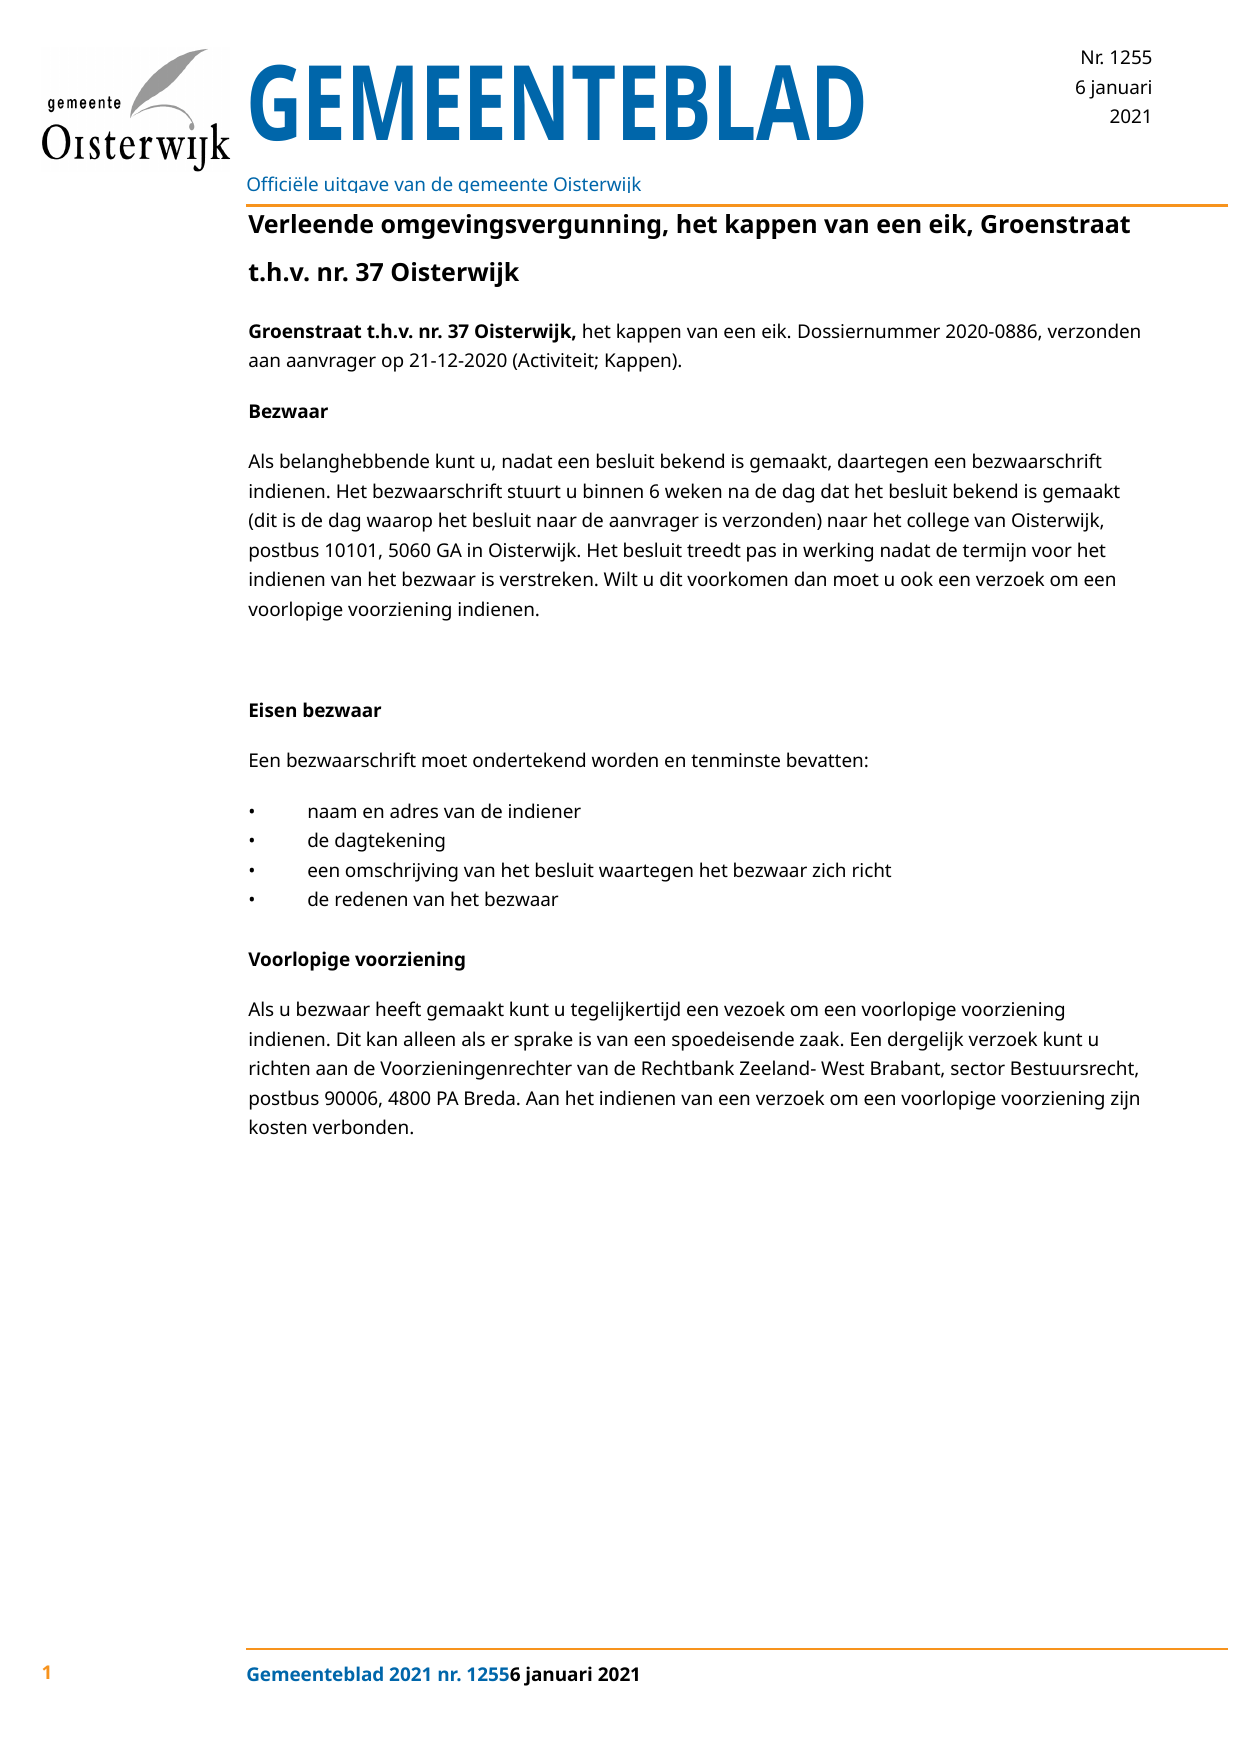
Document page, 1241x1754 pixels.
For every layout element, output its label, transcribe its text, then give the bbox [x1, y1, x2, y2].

text Een bezwaarschrift moet ondertekend worden en tenminste bevatten: [248, 747, 1152, 773]
list een omschrijving van het besluit waartegen het bezwaar zich richt [248, 857, 1152, 883]
text Bezwaar [248, 398, 1152, 424]
text Voorlopige voorziening [248, 946, 1152, 972]
picture [41, 47, 231, 172]
list de redenen van het bezwaar [248, 887, 1152, 912]
list naam en adres van de indiener [248, 798, 1152, 824]
text Als belanghebbende kunt u, nadat een besluit bekend is gemaakt, daartegen een bezwaarschrift indienen. Het bezwaarschrift stuurt u binnen 6 weken na de dag dat het besluit bekend is gemaakt (dit is de dag waarop het besluit naar de aanvrager is verzonden) naar het college van Oisterwijk, postbus 10101, 5060 GA in Oisterwijk. Het besluit treedt pas in werking nadat de termijn voor het indienen van het bezwaar is verstreken. Wilt u dit voorkomen dan moet u ook een verzoek om een voorlopige voorziening indienen. [248, 448, 1152, 622]
text Groenstraat t.h.v. nr. 37 Oisterwijk, het kappen van een eik. Dossiernummer 2020-0886, verzonden aan aanvrager op 21-12-2020 (Activiteit; Kappen). [248, 318, 1152, 373]
text Als u bezwaar heeft gemaakt kunt u tegelijkertijd een vezoek om een voorlopige voorziening indienen. Dit kan alleen als er sprake is van een spoedeisende zaak. Een dergelijk verzoek kunt u richten aan de Voorzieningenrechter van de Rechtbank Zeeland- West Brabant, sector Bestuursrecht, postbus 90006, 4800 PA Breda. Aan het indienen van een verzoek om een voorlopige voorziening zijn kosten verbonden. [248, 996, 1152, 1140]
list de dagtekening [248, 827, 1152, 853]
text Verleende omgevingsvergunning, het kappen van een eik, Groenstraat t.h.v. nr. 37 Oisterwijk [248, 207, 1152, 288]
text Eisen bezwaar [248, 697, 1152, 723]
